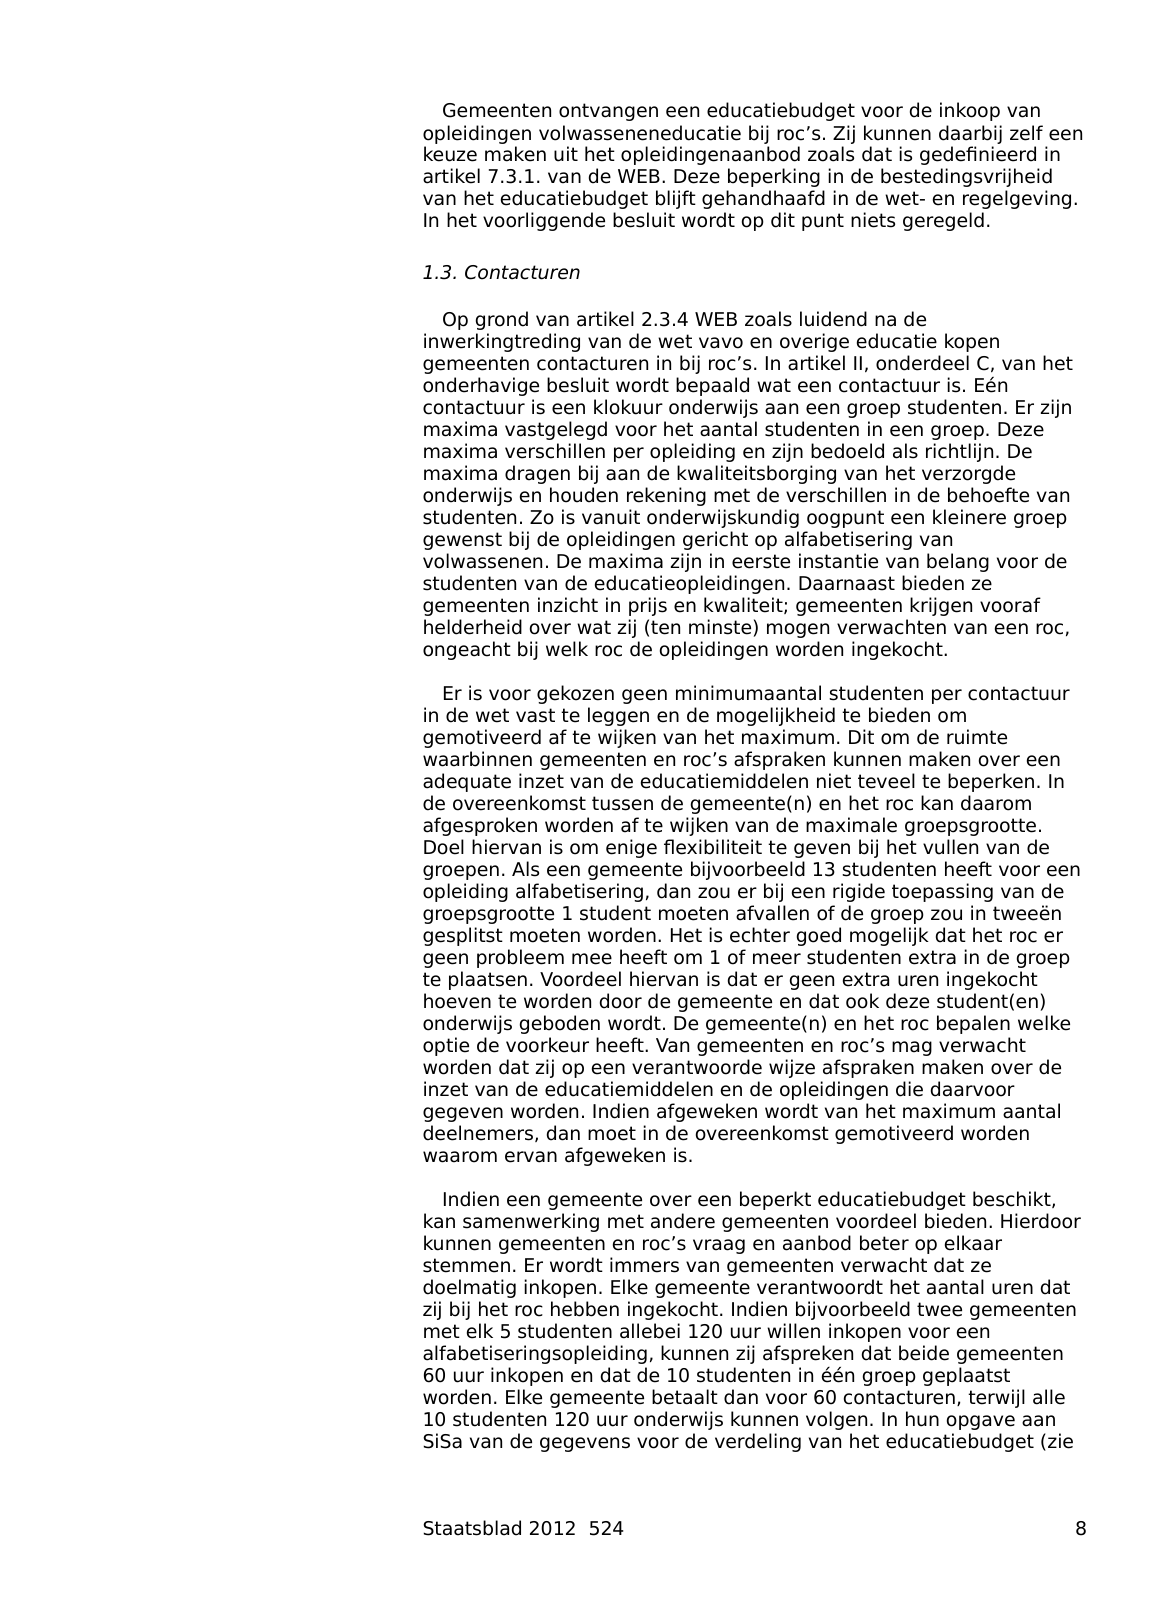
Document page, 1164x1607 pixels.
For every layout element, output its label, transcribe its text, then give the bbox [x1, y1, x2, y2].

text Indien een gemeente over een beperkt educatiebudget beschikt, kan samenwerking met andere gemeenten voordeel bieden. Hierdoor kunnen gemeenten en roc’s vraag en aanbod beter op elkaar stemmen. Er wordt immers van gemeenten verwacht dat ze doelmatig inkopen. Elke gemeente verantwoordt het aantal uren dat zij bij het roc hebben ingekocht. Indien bijvoorbeeld twee gemeenten met elk 5 studenten allebei 120 uur willen inkopen voor een alfabetiseringsopleiding, kunnen zij afspreken dat beide gemeenten 60 uur inkopen en dat de 10 studenten in één groep geplaatst worden. Elke gemeente betaalt dan voor 60 contacturen, terwijl alle 10 studenten 120 uur onderwijs kunnen volgen. In hun opgave aan SiSa van de gegevens voor de verdeling van het educatiebudget (zie [422, 1189, 1087, 1453]
text Op grond van artikel 2.3.4 WEB zoals luidend na de inwerkingtreding van de wet vavo en overige educatie kopen gemeenten contacturen in bij roc’s. In artikel II, onderdeel C, van het onderhavige besluit wordt bepaald wat een contactuur is. Eén contactuur is een klokuur onderwijs aan een groep studenten. Er zijn maxima vastgelegd voor het aantal studenten in een groep. Deze maxima verschillen per opleiding en zijn bedoeld als richtlijn. De maxima dragen bij aan de kwaliteitsborging van het verzorgde onderwijs en houden rekening met de verschillen in de behoefte van studenten. Zo is vanuit onderwijskundig oogpunt een kleinere groep gewenst bij de opleidingen gericht op alfabetisering van volwassenen. De maxima zijn in eerste instantie van belang voor de studenten van de educatieopleidingen. Daarnaast bieden ze gemeenten inzicht in prijs en kwaliteit; gemeenten krijgen vooraf helderheid over wat zij (ten minste) mogen verwachten van een roc, ongeacht bij welk roc de opleidingen worden ingekocht. [422, 309, 1087, 661]
subtitle 1.3. Contacturen [422, 262, 1087, 284]
text Gemeenten ontvangen een educatiebudget voor de inkoop van opleidingen volwasseneneducatie bij roc’s. Zij kunnen daarbij zelf een keuze maken uit het opleidingenaanbod zoals dat is gedefinieerd in artikel 7.3.1. van de WEB. Deze beperking in de bestedingsvrijheid van het educatiebudget blijft gehandhaafd in de wet- en regelgeving. In het voorliggende besluit wordt op dit punt niets geregeld. [422, 100, 1087, 232]
text Er is voor gekozen geen minimumaantal studenten per contactuur in de wet vast te leggen en de mogelijkheid te bieden om gemotiveerd af te wijken van het maximum. Dit om de ruimte waarbinnen gemeenten en roc’s afspraken kunnen maken over een adequate inzet van de educatiemiddelen niet teveel te beperken. In de overeenkomst tussen de gemeente(n) en het roc kan daarom afgesproken worden af te wijken van de maximale groepsgrootte. Doel hiervan is om enige flexibiliteit te geven bij het vullen van de groepen. Als een gemeente bijvoorbeeld 13 studenten heeft voor een opleiding alfabetisering, dan zou er bij een rigide toepassing van de groepsgrootte 1 student moeten afvallen of de groep zou in tweeën gesplitst moeten worden. Het is echter goed mogelijk dat het roc er geen probleem mee heeft om 1 of meer studenten extra in de groep te plaatsen. Voordeel hiervan is dat er geen extra uren ingekocht hoeven te worden door de gemeente en dat ook deze student(en) onderwijs geboden wordt. De gemeente(n) en het roc bepalen welke optie de voorkeur heeft. Van gemeenten en roc’s mag verwacht worden dat zij op een verantwoorde wijze afspraken maken over de inzet van de educatiemiddelen en de opleidingen die daarvoor gegeven worden. Indien afgeweken wordt van het maximum aantal deelnemers, dan moet in de overeenkomst gemotiveerd worden waarom ervan afgeweken is. [422, 683, 1087, 1167]
